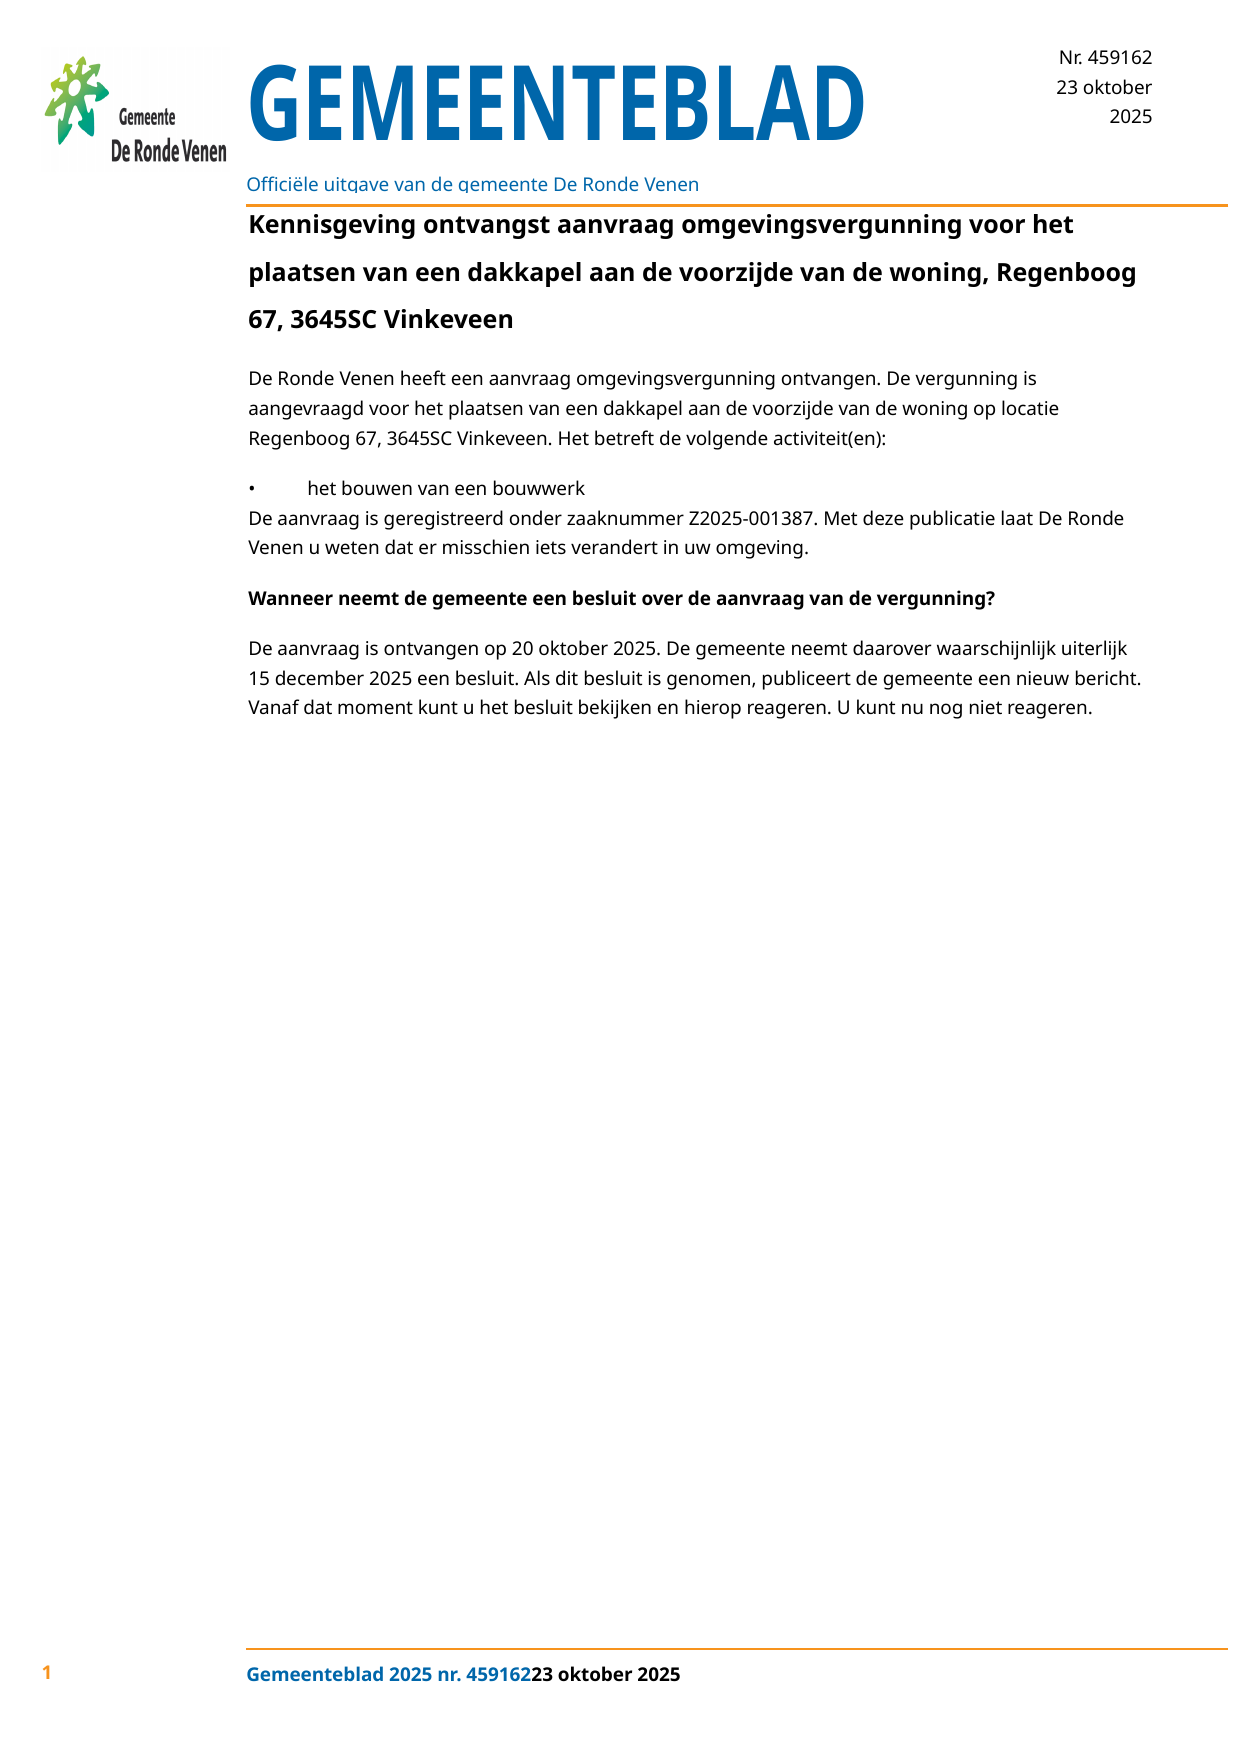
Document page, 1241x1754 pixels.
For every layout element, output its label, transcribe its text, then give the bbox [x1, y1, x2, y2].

text De Ronde Venen heeft een aanvraag omgevingsvergunning ontvangen. De vergunning is aangevraagd voor het plaatsen van een dakkapel aan de voorzijde van de woning op locatie Regenboog 67, 3645SC Vinkeveen. Het betreft de volgende activiteit(en): [248, 366, 1152, 450]
text De aanvraag is geregistreerd onder zaaknummer Z2025-001387. Met deze publicatie laat De Ronde Venen u weten dat er misschien iets verandert in uw omgeving. [248, 505, 1152, 560]
list het bouwen van een bouwwerk [248, 475, 1152, 501]
text Wanneer neemt de gemeente een besluit over de aanvraag van de vergunning? [248, 585, 1152, 610]
text Kennisgeving ontvangst aanvraag omgevingsvergunning voor het plaatsen van een dakkapel aan de voorzijde van de woning, Regenboog 67, 3645SC Vinkeveen [248, 207, 1152, 336]
picture [41, 47, 231, 172]
text De aanvraag is ontvangen op 20 oktober 2025. De gemeente neemt daarover waarschijnlijk uiterlijk 15 december 2025 een besluit. Als dit besluit is genomen, publiceert de gemeente een nieuw bericht. Vanaf dat moment kunt u het besluit bekijken en hierop reageren. U kunt nu nog niet reageren. [248, 635, 1152, 720]
